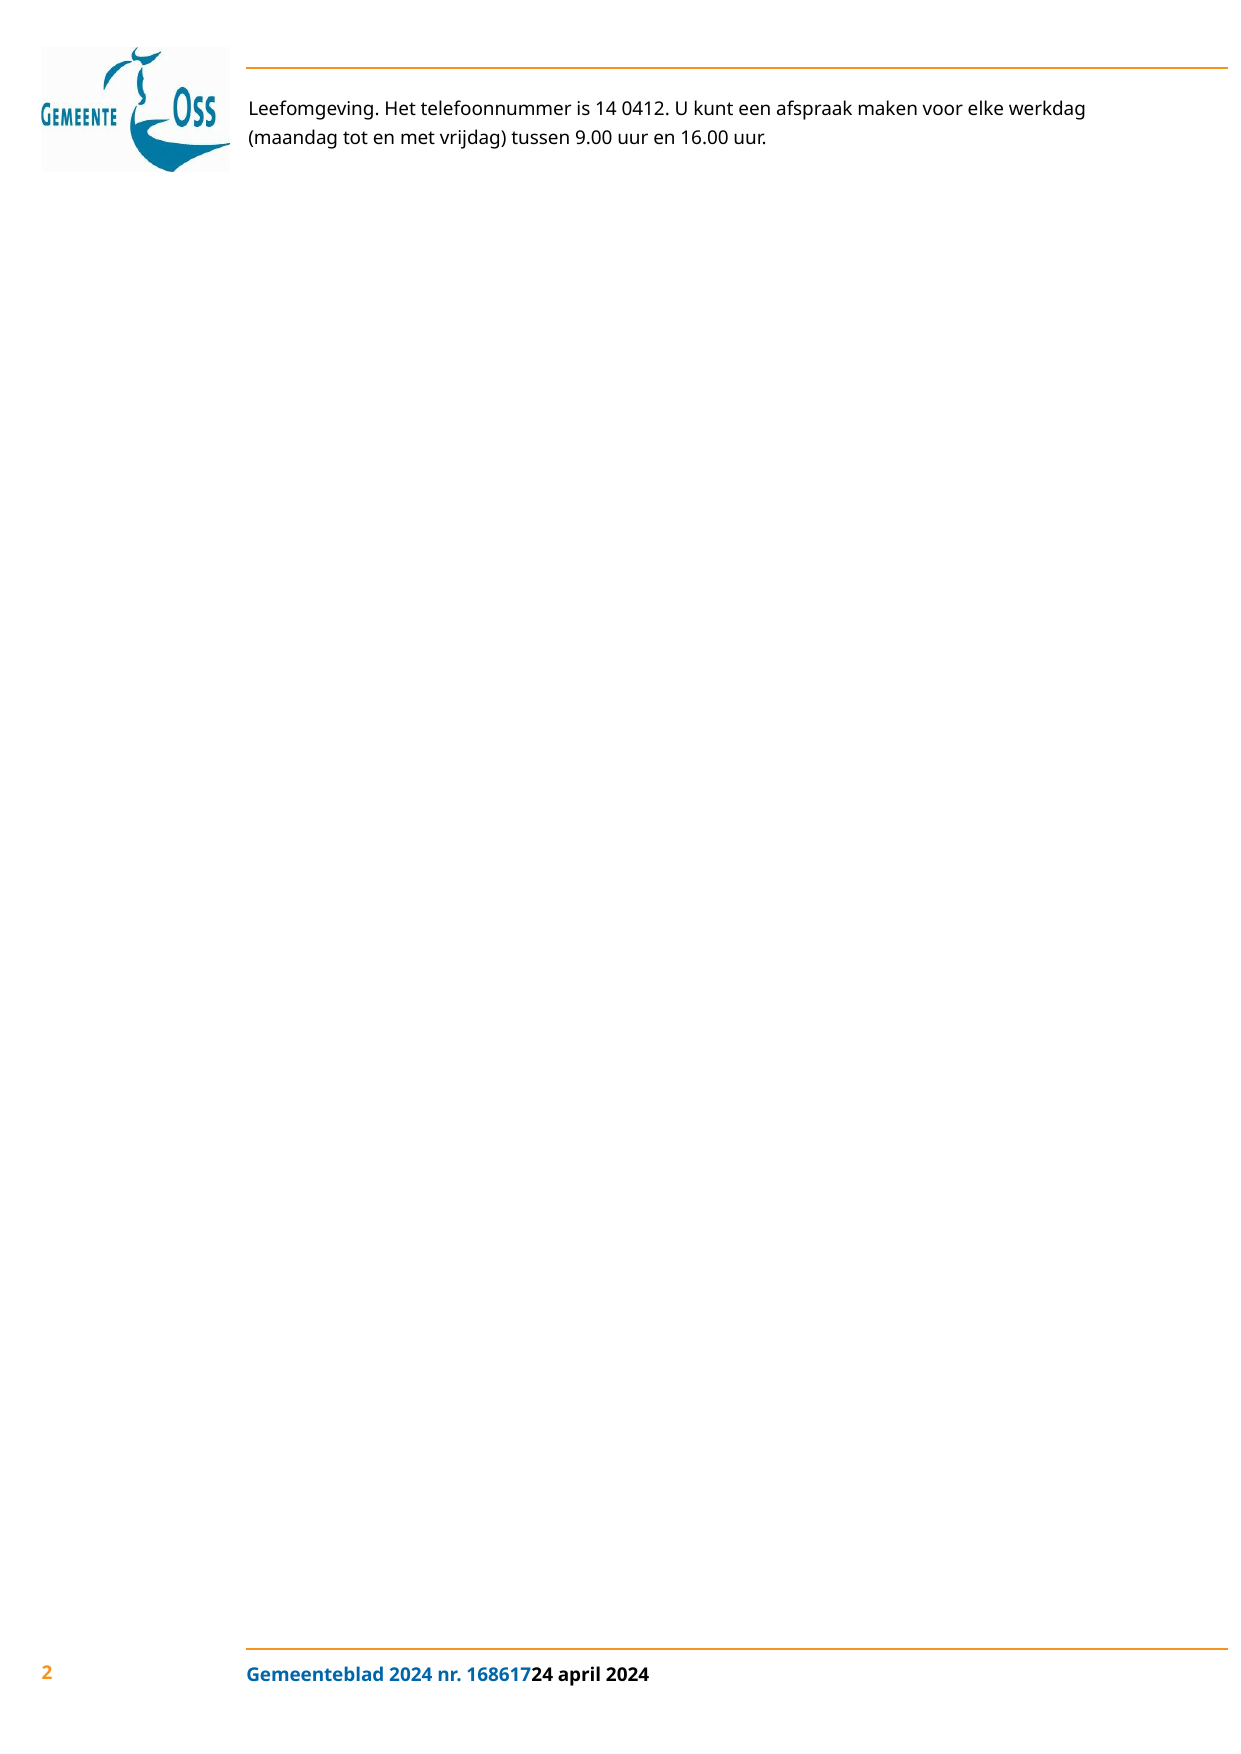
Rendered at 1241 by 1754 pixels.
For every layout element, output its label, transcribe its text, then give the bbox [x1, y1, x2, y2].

text Leefomgeving. Het telefoonnummer is 14 0412. U kunt een afspraak maken voor elke werkdag (maandag tot en met vrijdag) tussen 9.00 uur en 16.00 uur. [248, 95, 1152, 150]
picture [41, 47, 231, 172]
